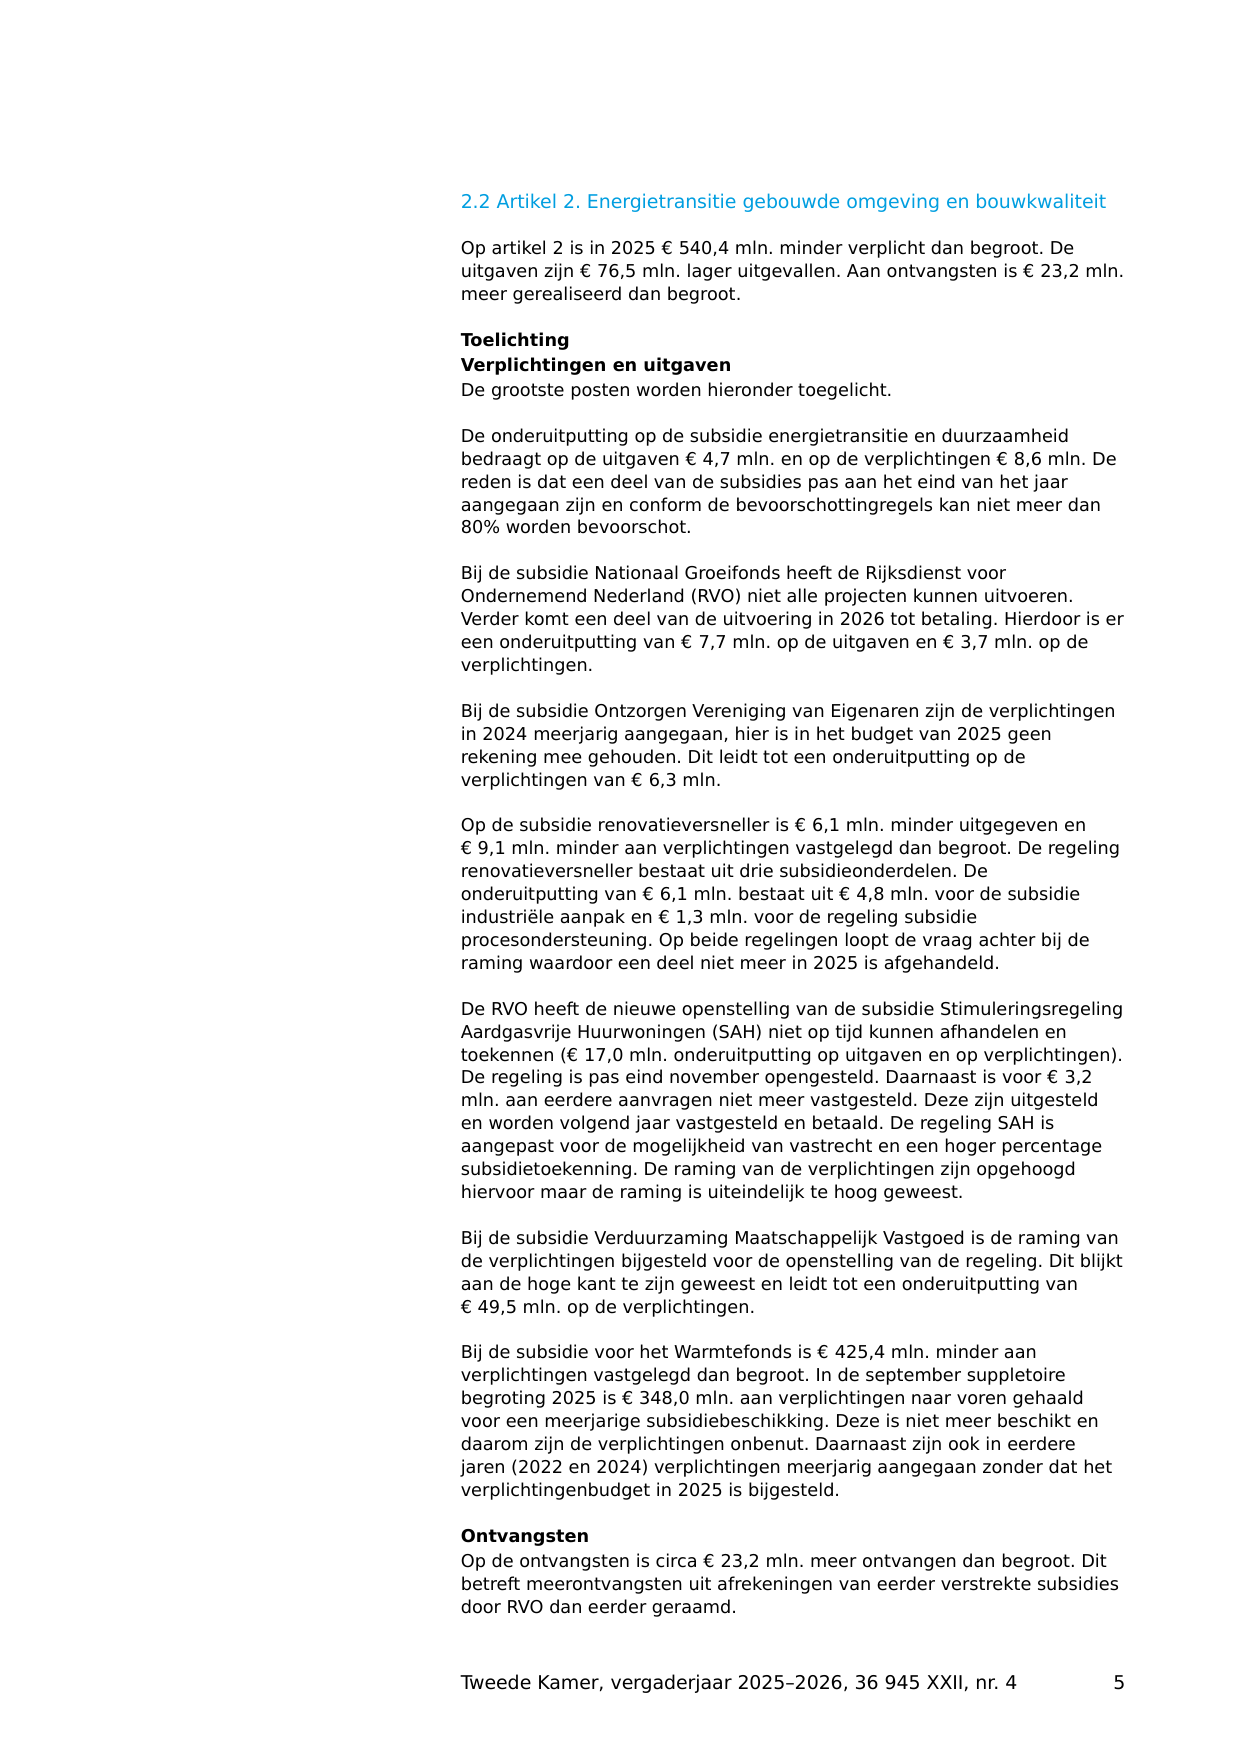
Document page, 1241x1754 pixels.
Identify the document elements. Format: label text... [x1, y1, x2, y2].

text De onderuitputting op de subsidie energietransitie en duurzaamheid bedraagt op de uitgaven € 4,7 mln. en op de verplichtingen € 8,6 mln. De reden is dat een deel van de subsidies pas aan het eind van het jaar aangegaan zijn en conform de bevoorschottingregels kan niet meer dan 80% worden bevoorschot. [461, 424, 1125, 538]
text Op de ontvangsten is circa € 23,2 mln. meer ontvangen dan begroot. Dit betreft meerontvangsten uit afrekeningen van eerder verstrekte subsidies door RVO dan eerder geraamd. [461, 1549, 1125, 1618]
text Verplichtingen en uitgaven [461, 353, 1125, 376]
text Bij de subsidie Nationaal Groeifonds heeft de Rijksdienst voor Ondernemend Nederland (RVO) niet alle projecten kunnen uitvoeren. Verder komt een deel van de uitvoering in 2026 tot betaling. Hierdoor is er een onderuitputting van € 7,7 mln. op de uitgaven en € 3,7 mln. op de verplichtingen. [461, 561, 1125, 676]
text Bij de subsidie Ontzorgen Vereniging van Eigenaren zijn de verplichtingen in 2024 meerjarig aangegaan, hier is in het budget van 2025 geen rekening mee gehouden. Dit leidt tot een onderuitputting op de verplichtingen van € 6,3 mln. [461, 699, 1125, 791]
text Bij de subsidie voor het Warmtefonds is € 425,4 mln. minder aan verplichtingen vastgelegd dan begroot. In de september suppletoire begroting 2025 is € 348,0 mln. aan verplichtingen naar voren gehaald voor een meerjarige subsidiebeschikking. Deze is niet meer beschikt en daarom zijn de verplichtingen onbenut. Daarnaast zijn ook in eerdere jaren (2022 en 2024) verplichtingen meerjarig aangegaan zonder dat het verplichtingenbudget in 2025 is bijgesteld. [461, 1341, 1125, 1501]
text Bij de subsidie Verduurzaming Maatschappelijk Vastgoed is de raming van de verplichtingen bijgesteld voor de openstelling van de regeling. Dit blijkt aan de hoge kant te zijn geweest en leidt tot een onderuitputting van € 49,5 mln. op de verplichtingen. [461, 1226, 1125, 1318]
text Toelichting [461, 328, 1125, 351]
text Op de subsidie renovatieversneller is € 6,1 mln. minder uitgegeven en € 9,1 mln. minder aan verplichtingen vastgelegd dan begroot. De regeling renovatieversneller bestaat uit drie subsidieonderdelen. De onderuitputting van € 6,1 mln. bestaat uit € 4,8 mln. voor de subsidie industriële aanpak en € 1,3 mln. voor de regeling subsidie procesondersteuning. Op beide regelingen loopt de vraag achter bij de raming waardoor een deel niet meer in 2025 is afgehandeld. [461, 813, 1125, 974]
text Op artikel 2 is in 2025 € 540,4 mln. minder verplicht dan begroot. De uitgaven zijn € 76,5 mln. lager uitgevallen. Aan ontvangsten is € 23,2 mln. meer gerealiseerd dan begroot. [461, 236, 1125, 305]
text Ontvangsten [461, 1524, 1125, 1547]
title 2.2 Artikel 2. Energietransitie gebouwde omgeving en bouwkwaliteit [461, 191, 1125, 213]
text De grootste posten worden hieronder toegelicht. [461, 378, 1125, 401]
text De RVO heeft de nieuwe openstelling van de subsidie Stimuleringsregeling Aardgasvrije Huurwoningen (SAH) niet op tijd kunnen afhandelen en toekennen (€ 17,0 mln. onderuitputting op uitgaven en op verplichtingen). De regeling is pas eind november opengesteld. Daarnaast is voor € 3,2 mln. aan eerdere aanvragen niet meer vastgesteld. Deze zijn uitgesteld en worden volgend jaar vastgesteld en betaald. De regeling SAH is aangepast voor de mogelijkheid van vastrecht en een hoger percentage subsidietoekenning. De raming van de verplichtingen zijn opgehoogd hiervoor maar de raming is uiteindelijk te hoog geweest. [461, 997, 1125, 1203]
